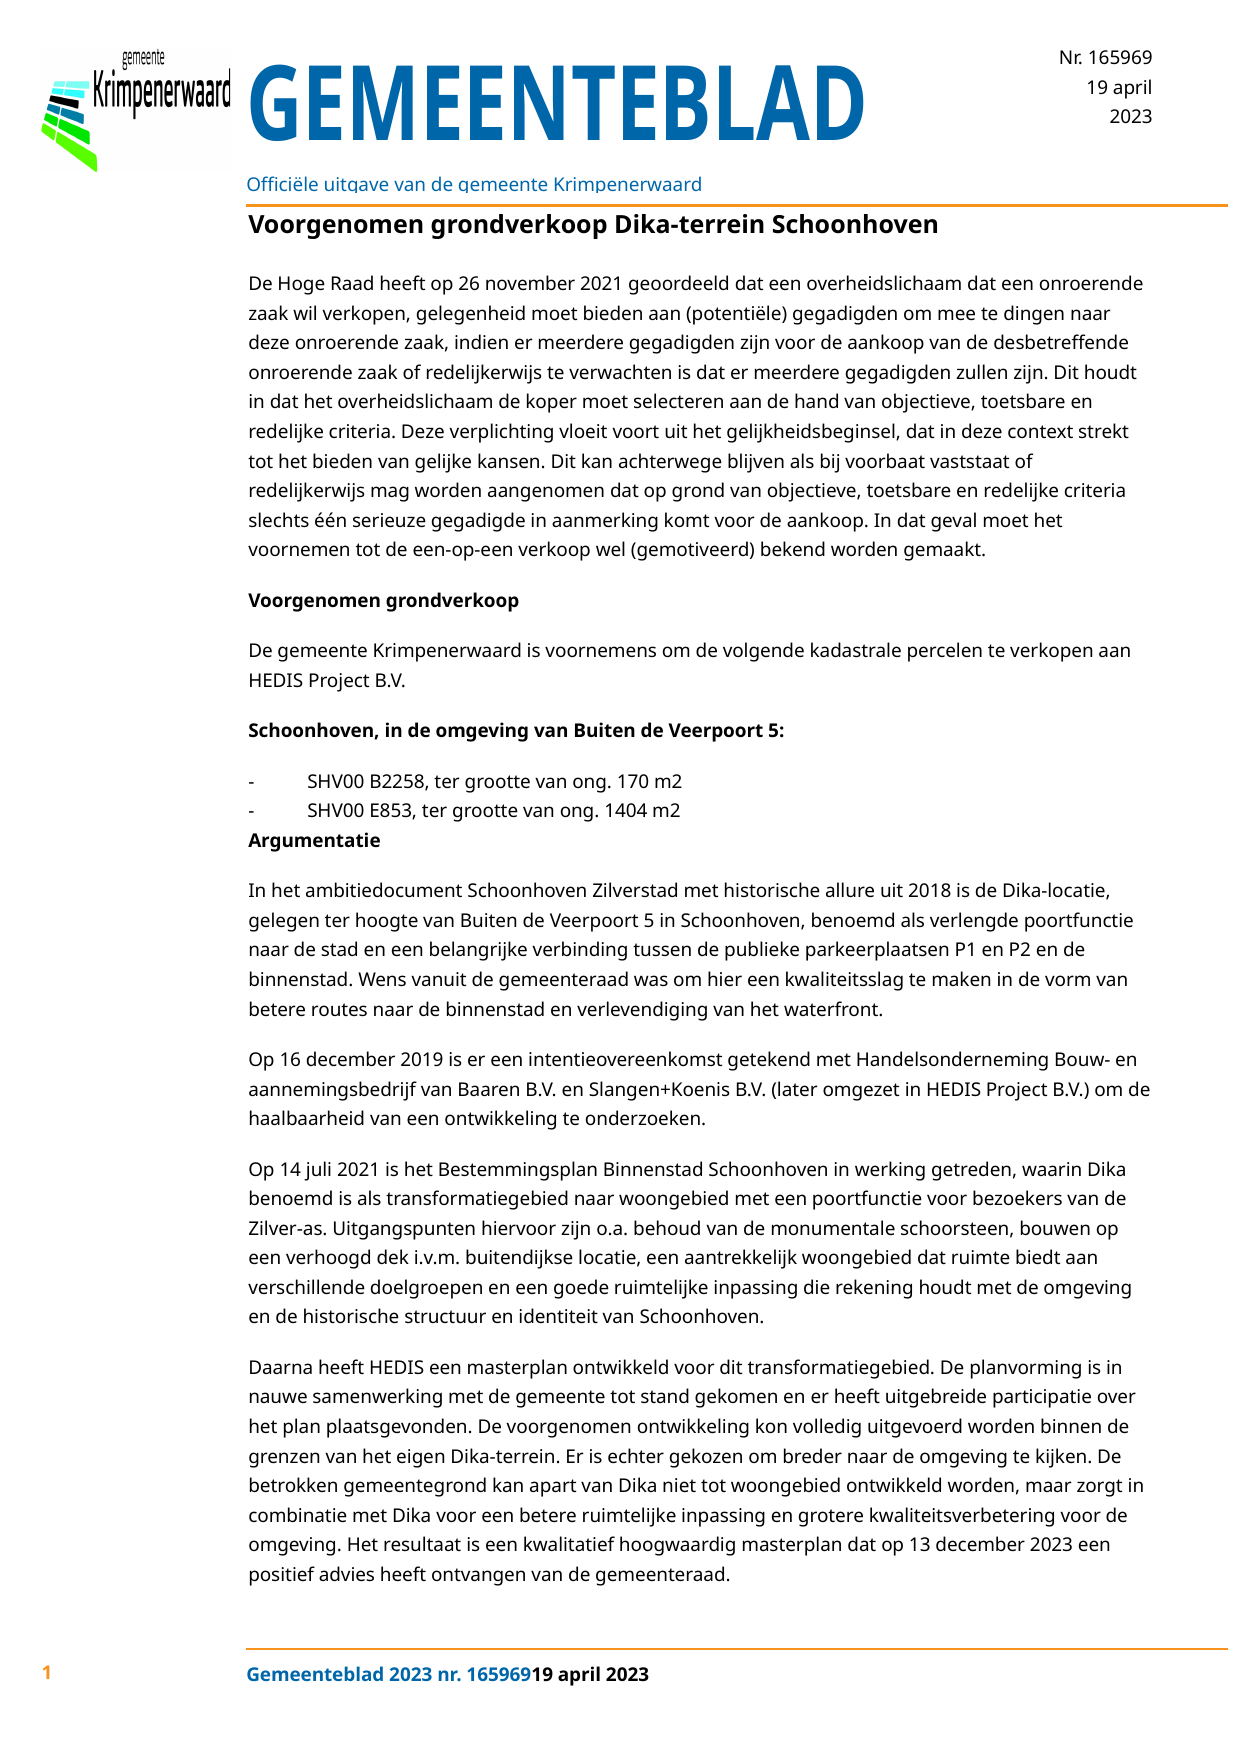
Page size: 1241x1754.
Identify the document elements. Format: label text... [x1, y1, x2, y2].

text Op 14 juli 2021 is het Bestemmingsplan Binnenstad Schoonhoven in werking getreden, waarin Dika benoemd is als transformatiegebied naar woongebied met een poortfunctie voor bezoekers van de Zilver-as. Uitgangspunten hiervoor zijn o.a. behoud van de monumentale schoorsteen, bouwen op een verhoogd dek i.v.m. buitendijkse locatie, een aantrekkelijk woongebied dat ruimte biedt aan verschillende doelgroepen en een goede ruimtelijke inpassing die rekening houdt met de omgeving en de historische structuur en identiteit van Schoonhoven. [248, 1156, 1152, 1329]
text Op 16 december 2019 is er een intentieovereenkomst getekend met Handelsonderneming Bouw- en aannemingsbedrijf van Baaren B.V. en Slangen+Koenis B.V. (later omgezet in HEDIS Project B.V.) om de haalbaarheid van een ontwikkeling te onderzoeken. [248, 1046, 1152, 1131]
list SHV00 E853, ter grootte van ong. 1404 m2 [248, 797, 1152, 823]
text Daarna heeft HEDIS een masterplan ontwikkeld voor dit transformatiegebied. De planvorming is in nauwe samenwerking met de gemeente tot stand gekomen en er heeft uitgebreide participatie over het plan plaatsgevonden. De voorgenomen ontwikkeling kon volledig uitgevoerd worden binnen de grenzen van het eigen Dika-terrein. Er is echter gekozen om breder naar de omgeving te kijken. De betrokken gemeentegrond kan apart van Dika niet tot woongebied ontwikkeld worden, maar zorgt in combinatie met Dika voor een betere ruimtelijke inpassing en grotere kwaliteitsverbetering voor de omgeving. Het resultaat is een kwalitatief hoogwaardig masterplan dat op 13 december 2023 een positief advies heeft ontvangen van de gemeenteraad. [248, 1354, 1152, 1587]
picture [41, 47, 231, 172]
text In het ambitiedocument Schoonhoven Zilverstad met historische allure uit 2018 is de Dika-locatie, gelegen ter hoogte van Buiten de Veerpoort 5 in Schoonhoven, benoemd als verlengde poortfunctie naar de stad en een belangrijke verbinding tussen de publieke parkeerplaatsen P1 en P2 en de binnenstad. Wens vanuit de gemeenteraad was om hier een kwaliteitsslag te maken in de vorm van betere routes naar de binnenstad en verlevendiging van het waterfront. [248, 877, 1152, 1021]
text Voorgenomen grondverkoop Dika-terrein Schoonhoven [248, 207, 1152, 241]
text Voorgenomen grondverkoop [248, 587, 1152, 613]
text Schoonhoven, in de omgeving van Buiten de Veerpoort 5: [248, 717, 1152, 743]
text De gemeente Krimpenerwaard is voornemens om de volgende kadastrale percelen te verkopen aan HEDIS Project B.V. [248, 637, 1152, 693]
text Argumentatie [248, 827, 1152, 853]
list SHV00 B2258, ter grootte van ong. 170 m2 [248, 768, 1152, 793]
text De Hoge Raad heeft op 26 november 2021 geoordeeld dat een overheidslichaam dat een onroerende zaak wil verkopen, gelegenheid moet bieden aan (potentiële) gegadigden om mee te dingen naar deze onroerende zaak, indien er meerdere gegadigden zijn voor de aankoop van de desbetreffende onroerende zaak of redelijkerwijs te verwachten is dat er meerdere gegadigden zullen zijn. Dit houdt in dat het overheidslichaam de koper moet selecteren aan de hand van objectieve, toetsbare en redelijke criteria. Deze verplichting vloeit voort uit het gelijkheidsbeginsel, dat in deze context strekt tot het bieden van gelijke kansen. Dit kan achterwege blijven als bij voorbaat vaststaat of redelijkerwijs mag worden aangenomen dat op grond van objectieve, toetsbare en redelijke criteria slechts één serieuze gegadigde in aanmerking komt voor de aankoop. In dat geval moet het voornemen tot de een-op-een verkoop wel (gemotiveerd) bekend worden gemaakt. [248, 270, 1152, 562]
